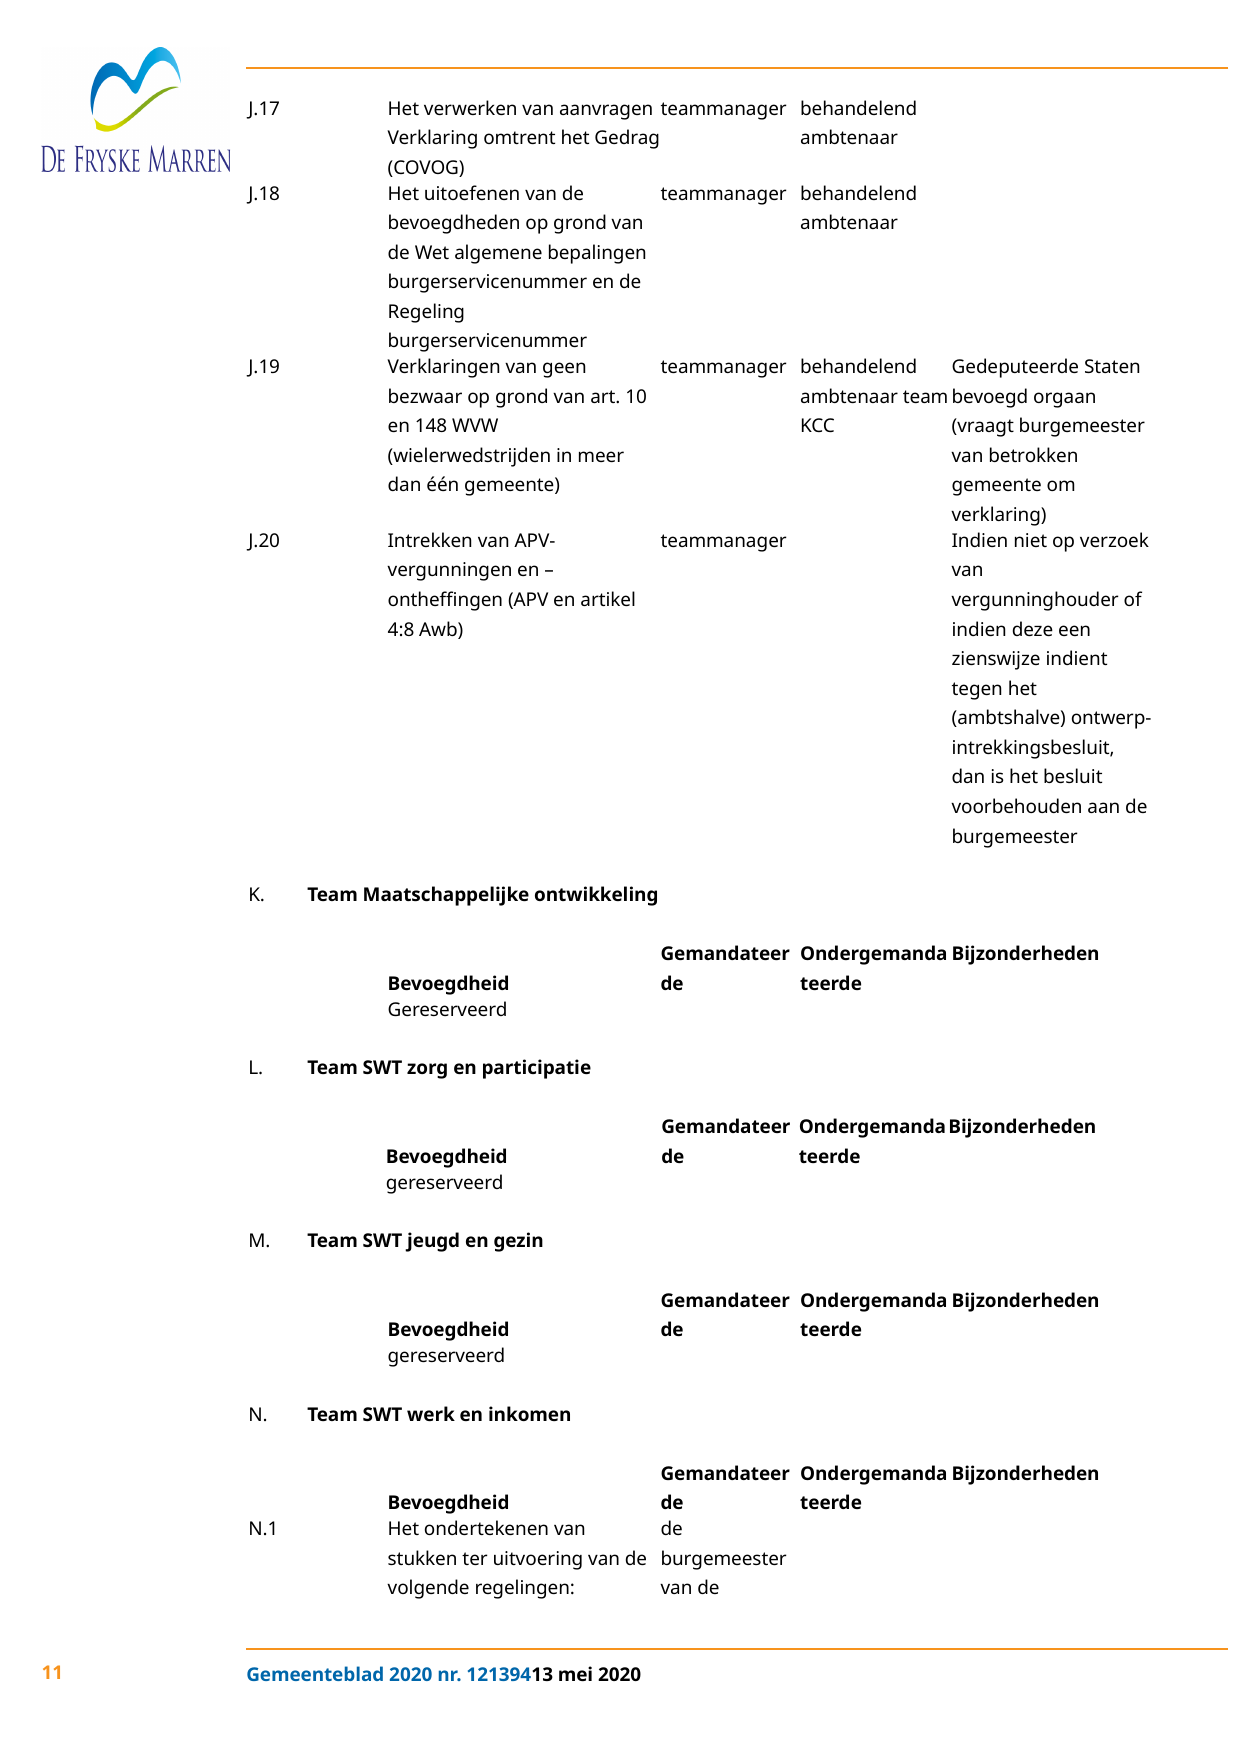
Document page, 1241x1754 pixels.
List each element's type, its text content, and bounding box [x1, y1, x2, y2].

table_cell J.18 [248, 180, 387, 353]
table_header Gemandateerde [661, 1114, 798, 1169]
table_cell N.1 [248, 1515, 387, 1600]
table_header Ondergemandateerde [800, 1460, 951, 1515]
table_header Gemandateerde [660, 1287, 800, 1342]
table_cell Gereserveerd [388, 996, 660, 1022]
table_header Bevoegdheid [388, 1287, 660, 1342]
table_cell [951, 1515, 1152, 1600]
table_cell [951, 1342, 1152, 1368]
table_cell Verklaringen van geen bezwaar op grond van art. 10 en 148 WVW (wielerwedstrijden in meer dan één gemeente) [388, 353, 660, 527]
table_header Gemandateerde [660, 1460, 800, 1515]
list Team SWT werk en inkomen [248, 1401, 1152, 1426]
table_cell Het ondertekenen van stukken ter uitvoering van de volgende regelingen: [388, 1515, 660, 1600]
table_cell [800, 1342, 951, 1368]
table_cell behandelend ambtenaar [800, 95, 951, 180]
table_header [248, 1460, 387, 1515]
table_cell teammanager [660, 180, 800, 353]
picture [41, 47, 231, 172]
table_cell [248, 1342, 387, 1368]
table_cell behandelend ambtenaar [800, 180, 951, 353]
table_cell gereserveerd [386, 1169, 661, 1195]
table_cell [800, 527, 951, 848]
table_header Bijzonderheden [948, 1114, 1152, 1169]
table_header [248, 1114, 386, 1169]
list Team Maatschappelijke ontwikkeling [248, 881, 1152, 907]
table_cell [660, 1342, 800, 1368]
table_cell [951, 180, 1152, 353]
table_cell teammanager [660, 527, 800, 848]
table_cell [248, 996, 387, 1022]
table_cell Gedeputeerde Staten bevoegd orgaan (vraagt burgemeester van betrokken gemeente om verklaring) [951, 353, 1152, 527]
table_cell [799, 1169, 948, 1195]
table_header Ondergemandateerde [800, 941, 951, 996]
table_cell teammanager [660, 353, 800, 527]
table_cell gereserveerd [388, 1342, 660, 1368]
table_cell J.19 [248, 353, 387, 527]
table_header Bijzonderheden [951, 1460, 1152, 1515]
table_header Gemandateerde [660, 941, 800, 996]
table_cell [948, 1169, 1152, 1195]
table_cell [800, 996, 951, 1022]
list Team SWT jeugd en gezin [248, 1228, 1152, 1253]
table_cell Indien niet op verzoek van vergunninghouder of indien deze een zienswijze indient tegen het (ambtshalve) ontwerp-intrekkingsbesluit, dan is het besluit voorbehouden aan de burgemeester [951, 527, 1152, 848]
table_cell Het uitoefenen van de bevoegdheden op grond van de Wet algemene bepalingen burgerservicenummer en de Regeling burgerservicenummer [388, 180, 660, 353]
table_cell Intrekken van APV-vergunningen en – ontheffingen (APV en artikel 4:8 Awb) [388, 527, 660, 848]
table_cell [951, 996, 1152, 1022]
table_cell [951, 95, 1152, 180]
table_cell de burgemeester van de [660, 1515, 800, 1600]
table_header Bevoegdheid [388, 941, 660, 996]
list Team SWT zorg en participatie [248, 1054, 1152, 1080]
table_header [248, 1287, 387, 1342]
table_cell J.20 [248, 527, 387, 848]
table_header Bijzonderheden [951, 1287, 1152, 1342]
table_header Ondergemandateerde [800, 1287, 951, 1342]
table_cell [248, 1169, 386, 1195]
table_cell J.17 [248, 95, 387, 180]
table_header [248, 941, 387, 996]
table_cell behandelend ambtenaar team KCC [800, 353, 951, 527]
table_cell [800, 1515, 951, 1600]
table_header Bijzonderheden [951, 941, 1152, 996]
table_cell Het verwerken van aanvragen Verklaring omtrent het Gedrag (COVOG) [388, 95, 660, 180]
table_header Bevoegdheid [388, 1460, 660, 1515]
table_cell teammanager [660, 95, 800, 180]
table_cell [661, 1169, 798, 1195]
table_cell [660, 996, 800, 1022]
table_header Ondergemandateerde [799, 1114, 948, 1169]
table_header Bevoegdheid [386, 1114, 661, 1169]
